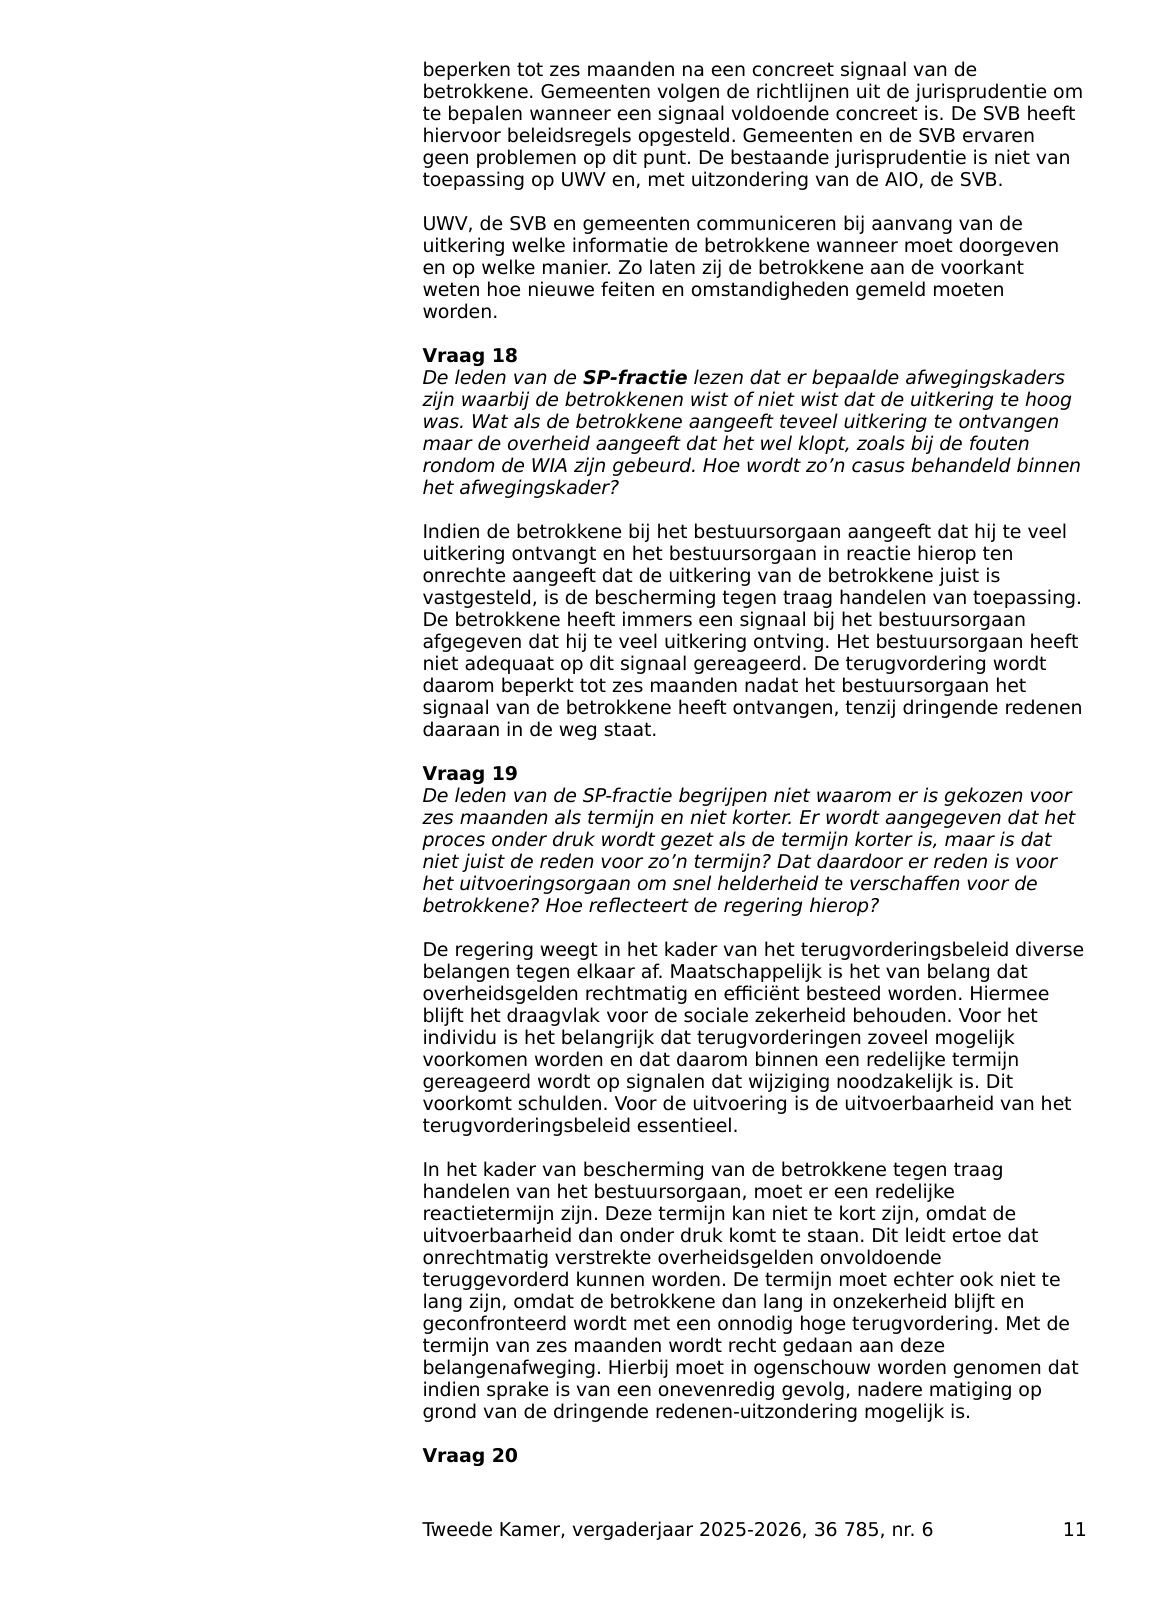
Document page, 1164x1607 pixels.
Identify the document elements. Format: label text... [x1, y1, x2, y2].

text De leden van de SP-fractie lezen dat er bepaalde afwegingskaders zijn waarbij de betrokkenen wist of niet wist dat de uitkering te hoog was. Wat als de betrokkene aangeeft teveel uitkering te ontvangen maar de overheid aangeeft dat het wel klopt, zoals bij de fouten rondom de WIA zijn gebeurd. Hoe wordt zo’n casus behandeld binnen het afwegingskader? [422, 367, 1087, 499]
text De regering weegt in het kader van het terugvorderingsbeleid diverse belangen tegen elkaar af. Maatschappelijk is het van belang dat overheidsgelden rechtmatig en efficiënt besteed worden. Hiermee blijft het draagvlak voor de sociale zekerheid behouden. Voor het individu is het belangrijk dat terugvorderingen zoveel mogelijk voorkomen worden en dat daarom binnen een redelijke termijn gereageerd wordt op signalen dat wijziging noodzakelijk is. Dit voorkomt schulden. Voor de uitvoering is de uitvoerbaarheid van het terugvorderingsbeleid essentieel. [422, 939, 1087, 1137]
text In het kader van bescherming van de betrokkene tegen traag handelen van het bestuursorgaan, moet er een redelijke reactietermijn zijn. Deze termijn kan niet te kort zijn, omdat de uitvoerbaarheid dan onder druk komt te staan. Dit leidt ertoe dat onrechtmatig verstrekte overheidsgelden onvoldoende teruggevorderd kunnen worden. De termijn moet echter ook niet te lang zijn, omdat de betrokkene dan lang in onzekerheid blijft en geconfronteerd wordt met een onnodig hoge terugvordering. Met de termijn van zes maanden wordt recht gedaan aan deze belangenafweging. Hierbij moet in ogenschouw worden genomen dat indien sprake is van een onevenredig gevolg, nadere matiging op grond van de dringende redenen-uitzondering mogelijk is. [422, 1159, 1087, 1423]
text Vraag 20 [422, 1445, 1087, 1467]
text beperken tot zes maanden na een concreet signaal van de betrokkene. Gemeenten volgen de richtlijnen uit de jurisprudentie om te bepalen wanneer een signaal voldoende concreet is. De SVB heeft hiervoor beleidsregels opgesteld. Gemeenten en de SVB ervaren geen problemen op dit punt. De bestaande jurisprudentie is niet van toepassing op UWV en, met uitzondering van de AIO, de SVB. [422, 59, 1087, 191]
text UWV, de SVB en gemeenten communiceren bij aanvang van de uitkering welke informatie de betrokkene wanneer moet doorgeven en op welke manier. Zo laten zij de betrokkene aan de voorkant weten hoe nieuwe feiten en omstandigheden gemeld moeten worden. [422, 213, 1087, 323]
text Vraag 19 [422, 763, 1087, 785]
text Vraag 18 [422, 345, 1087, 367]
text De leden van de SP-fractie begrijpen niet waarom er is gekozen voor zes maanden als termijn en niet korter. Er wordt aangegeven dat het proces onder druk wordt gezet als de termijn korter is, maar is dat niet juist de reden voor zo’n termijn? Dat daardoor er reden is voor het uitvoeringsorgaan om snel helderheid te verschaffen voor de betrokkene? Hoe reflecteert de regering hierop? [422, 785, 1087, 917]
text Indien de betrokkene bij het bestuursorgaan aangeeft dat hij te veel uitkering ontvangt en het bestuursorgaan in reactie hierop ten onrechte aangeeft dat de uitkering van de betrokkene juist is vastgesteld, is de bescherming tegen traag handelen van toepassing. De betrokkene heeft immers een signaal bij het bestuursorgaan afgegeven dat hij te veel uitkering ontving. Het bestuursorgaan heeft niet adequaat op dit signaal gereageerd. De terugvordering wordt daarom beperkt tot zes maanden nadat het bestuursorgaan het signaal van de betrokkene heeft ontvangen, tenzij dringende redenen daaraan in de weg staat. [422, 521, 1087, 741]
